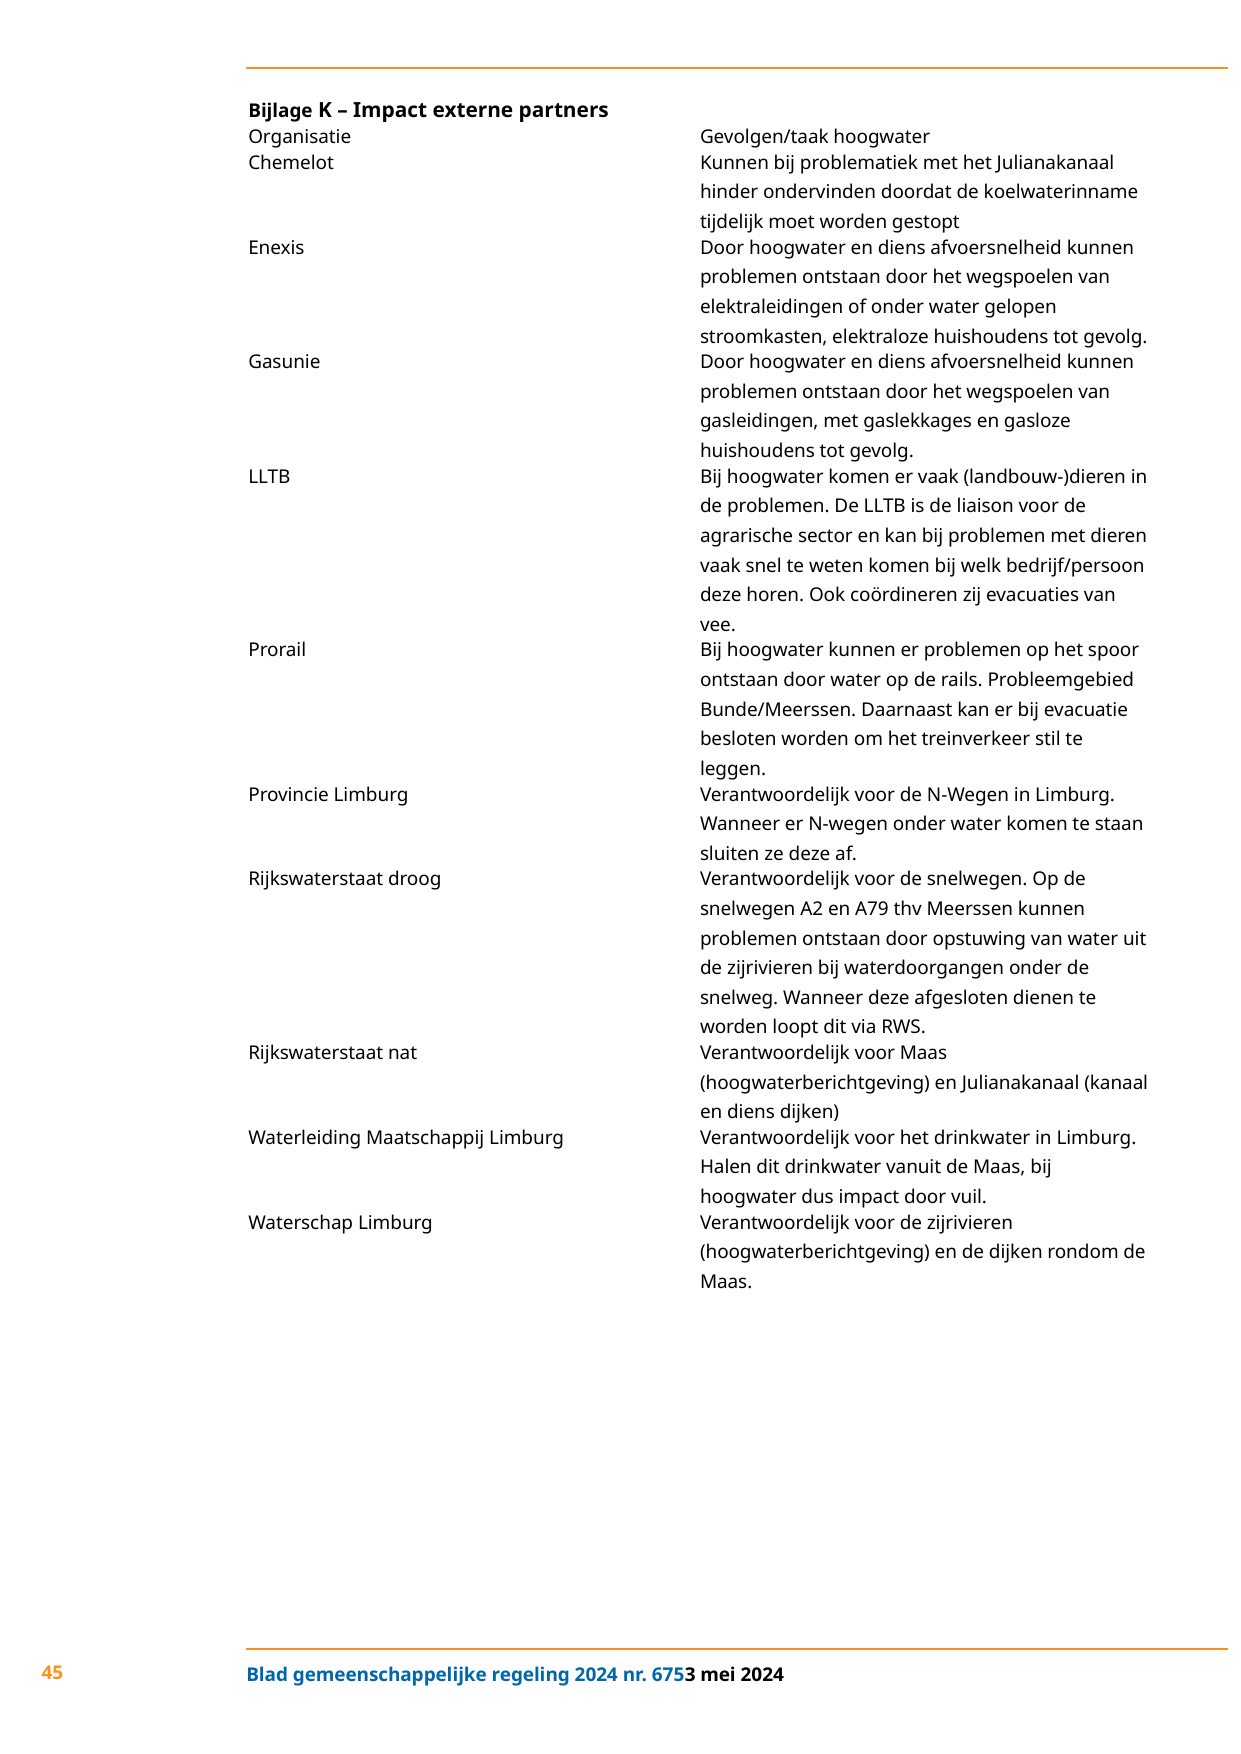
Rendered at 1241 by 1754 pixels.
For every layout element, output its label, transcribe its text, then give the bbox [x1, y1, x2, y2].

table_header Organisatie [248, 124, 700, 149]
table_cell Verantwoordelijk voor de N-Wegen in Limburg. Wanneer er N-wegen onder water komen te staan sluiten ze deze af. [700, 781, 1152, 866]
table_header Gevolgen/taak hoogwater [700, 124, 1152, 149]
table_cell Kunnen bij problematiek met het Julianakanaal hinder ondervinden doordat de koelwaterinname tijdelijk moet worden gestopt [700, 149, 1152, 234]
text Bijlage K – Impact externe partners [248, 95, 1152, 123]
table_cell Gasunie [248, 349, 700, 463]
table_cell Provincie Limburg [248, 781, 700, 866]
table_cell Waterleiding Maatschappij Limburg [248, 1124, 700, 1209]
table_cell Enexis [248, 234, 700, 348]
table_cell Chemelot [248, 149, 700, 234]
table_cell Verantwoordelijk voor de zijrivieren (hoogwaterberichtgeving) en de dijken rondom de Maas. [700, 1209, 1152, 1294]
table_cell Rijkswaterstaat droog [248, 866, 700, 1039]
table_cell Bij hoogwater kunnen er problemen op het spoor ontstaan door water op de rails. Probleemgebied Bunde/Meerssen. Daarnaast kan er bij evacuatie besloten worden om het treinverkeer stil te leggen. [700, 637, 1152, 781]
table_cell Verantwoordelijk voor Maas (hoogwaterberichtgeving) en Julianakanaal (kanaal en diens dijken) [700, 1039, 1152, 1124]
table_cell Bij hoogwater komen er vaak (landbouw-)dieren in de problemen. De LLTB is de liaison voor de agrarische sector en kan bij problemen met dieren vaak snel te weten komen bij welk bedrijf/persoon deze horen. Ook coördineren zij evacuaties van vee. [700, 463, 1152, 637]
table_cell Waterschap Limburg [248, 1209, 700, 1294]
table_cell Door hoogwater en diens afvoersnelheid kunnen problemen ontstaan door het wegspoelen van elektraleidingen of onder water gelopen stroomkasten, elektraloze huishoudens tot gevolg. [700, 234, 1152, 348]
picture [41, 47, 231, 172]
table_cell Verantwoordelijk voor de snelwegen. Op de snelwegen A2 en A79 thv Meerssen kunnen problemen ontstaan door opstuwing van water uit de zijrivieren bij waterdoorgangen onder de snelweg. Wanneer deze afgesloten dienen te worden loopt dit via RWS. [700, 866, 1152, 1039]
table_cell LLTB [248, 463, 700, 637]
table_cell Prorail [248, 637, 700, 781]
table_cell Rijkswaterstaat nat [248, 1039, 700, 1124]
table_cell Verantwoordelijk voor het drinkwater in Limburg. Halen dit drinkwater vanuit de Maas, bij hoogwater dus impact door vuil. [700, 1124, 1152, 1209]
table_cell Door hoogwater en diens afvoersnelheid kunnen problemen ontstaan door het wegspoelen van gasleidingen, met gaslekkages en gasloze huishoudens tot gevolg. [700, 349, 1152, 463]
